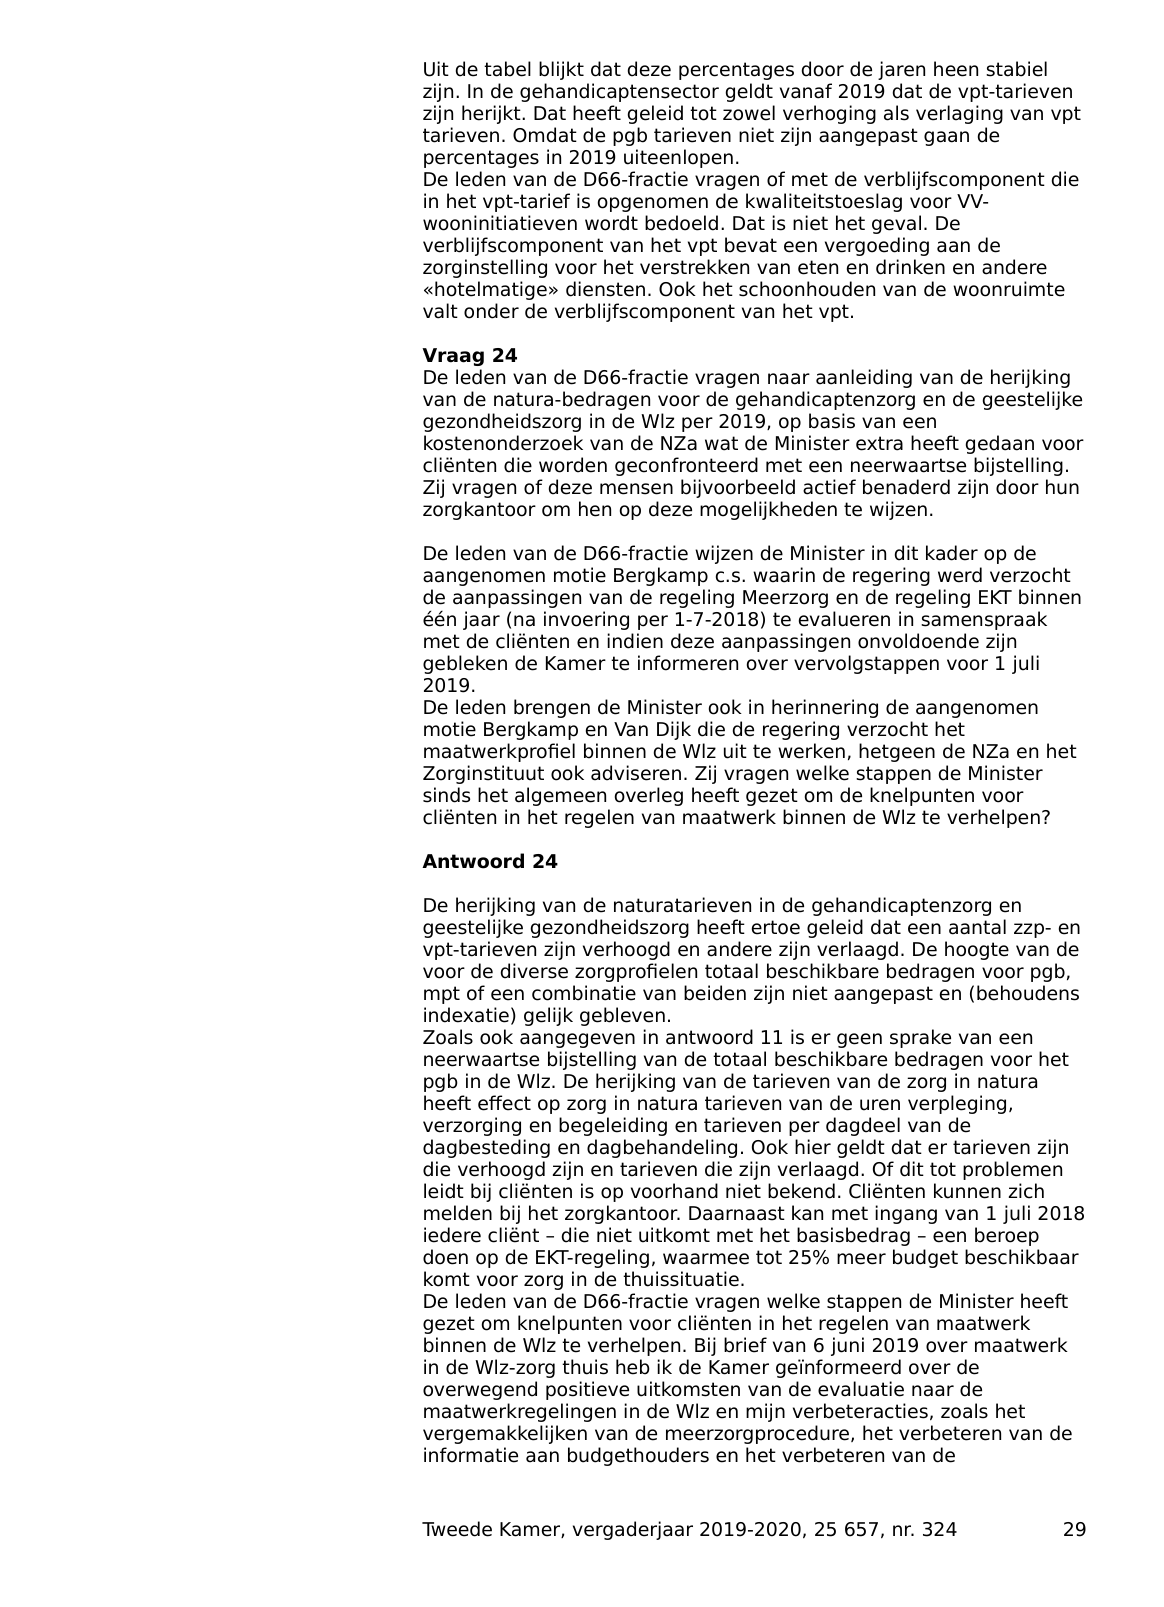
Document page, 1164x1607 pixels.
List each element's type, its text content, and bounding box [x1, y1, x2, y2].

subtitle Vraag 24 [422, 345, 1087, 367]
text De leden brengen de Minister ook in herinnering de aangenomen motie Bergkamp en Van Dijk die de regering verzocht het maatwerkprofiel binnen de Wlz uit te werken, hetgeen de NZa en het Zorginstituut ook adviseren. Zij vragen welke stappen de Minister sinds het algemeen overleg heeft gezet om de knelpunten voor cliënten in het regelen van maatwerk binnen de Wlz te verhelpen? [422, 697, 1087, 829]
text De leden van de D66-fractie vragen of met de verblijfscomponent die in het vpt-tarief is opgenomen de kwaliteitstoeslag voor VV-wooninitiatieven wordt bedoeld. Dat is niet het geval. De verblijfscomponent van het vpt bevat een vergoeding aan de zorginstelling voor het verstrekken van eten en drinken en andere «hotelmatige» diensten. Ook het schoonhouden van de woonruimte valt onder de verblijfscomponent van het vpt. [422, 169, 1087, 323]
text De leden van de D66-fractie vragen welke stappen de Minister heeft gezet om knelpunten voor cliënten in het regelen van maatwerk binnen de Wlz te verhelpen. Bij brief van 6 juni 2019 over maatwerk in de Wlz-zorg thuis heb ik de Kamer geïnformeerd over de overwegend positieve uitkomsten van de evaluatie naar de maatwerkregelingen in de Wlz en mijn verbeteracties, zoals het vergemakkelijken van de meerzorgprocedure, het verbeteren van de informatie aan budgethouders en het verbeteren van de [422, 1291, 1087, 1467]
text Uit de tabel blijkt dat deze percentages door de jaren heen stabiel zijn. In de gehandicaptensector geldt vanaf 2019 dat de vpt-tarieven zijn herijkt. Dat heeft geleid tot zowel verhoging als verlaging van vpt tarieven. Omdat de pgb tarieven niet zijn aangepast gaan de percentages in 2019 uiteenlopen. [422, 59, 1087, 169]
subtitle Antwoord 24 [422, 851, 1087, 873]
text De herijking van de naturatarieven in de gehandicaptenzorg en geestelijke gezondheidszorg heeft ertoe geleid dat een aantal zzp- en vpt-tarieven zijn verhoogd en andere zijn verlaagd. De hoogte van de voor de diverse zorgprofielen totaal beschikbare bedragen voor pgb, mpt of een combinatie van beiden zijn niet aangepast en (behoudens indexatie) gelijk gebleven. [422, 895, 1087, 1027]
text De leden van de D66-fractie vragen naar aanleiding van de herijking van de natura-bedragen voor de gehandicaptenzorg en de geestelijke gezondheidszorg in de Wlz per 2019, op basis van een kostenonderzoek van de NZa wat de Minister extra heeft gedaan voor cliënten die worden geconfronteerd met een neerwaartse bijstelling. Zij vragen of deze mensen bijvoorbeeld actief benaderd zijn door hun zorgkantoor om hen op deze mogelijkheden te wijzen. [422, 367, 1087, 521]
text De leden van de D66-fractie wijzen de Minister in dit kader op de aangenomen motie Bergkamp c.s. waarin de regering werd verzocht de aanpassingen van de regeling Meerzorg en de regeling EKT binnen één jaar (na invoering per 1-7-2018) te evalueren in samenspraak met de cliënten en indien deze aanpassingen onvoldoende zijn gebleken de Kamer te informeren over vervolgstappen voor 1 juli 2019. [422, 543, 1087, 697]
text Zoals ook aangegeven in antwoord 11 is er geen sprake van een neerwaartse bijstelling van de totaal beschikbare bedragen voor het pgb in de Wlz. De herijking van de tarieven van de zorg in natura heeft effect op zorg in natura tarieven van de uren verpleging, verzorging en begeleiding en tarieven per dagdeel van de dagbesteding en dagbehandeling. Ook hier geldt dat er tarieven zijn die verhoogd zijn en tarieven die zijn verlaagd. Of dit tot problemen leidt bij cliënten is op voorhand niet bekend. Cliënten kunnen zich melden bij het zorgkantoor. Daarnaast kan met ingang van 1 juli 2018 iedere cliënt – die niet uitkomt met het basisbedrag – een beroep doen op de EKT-regeling, waarmee tot 25% meer budget beschikbaar komt voor zorg in de thuissituatie. [422, 1027, 1087, 1291]
